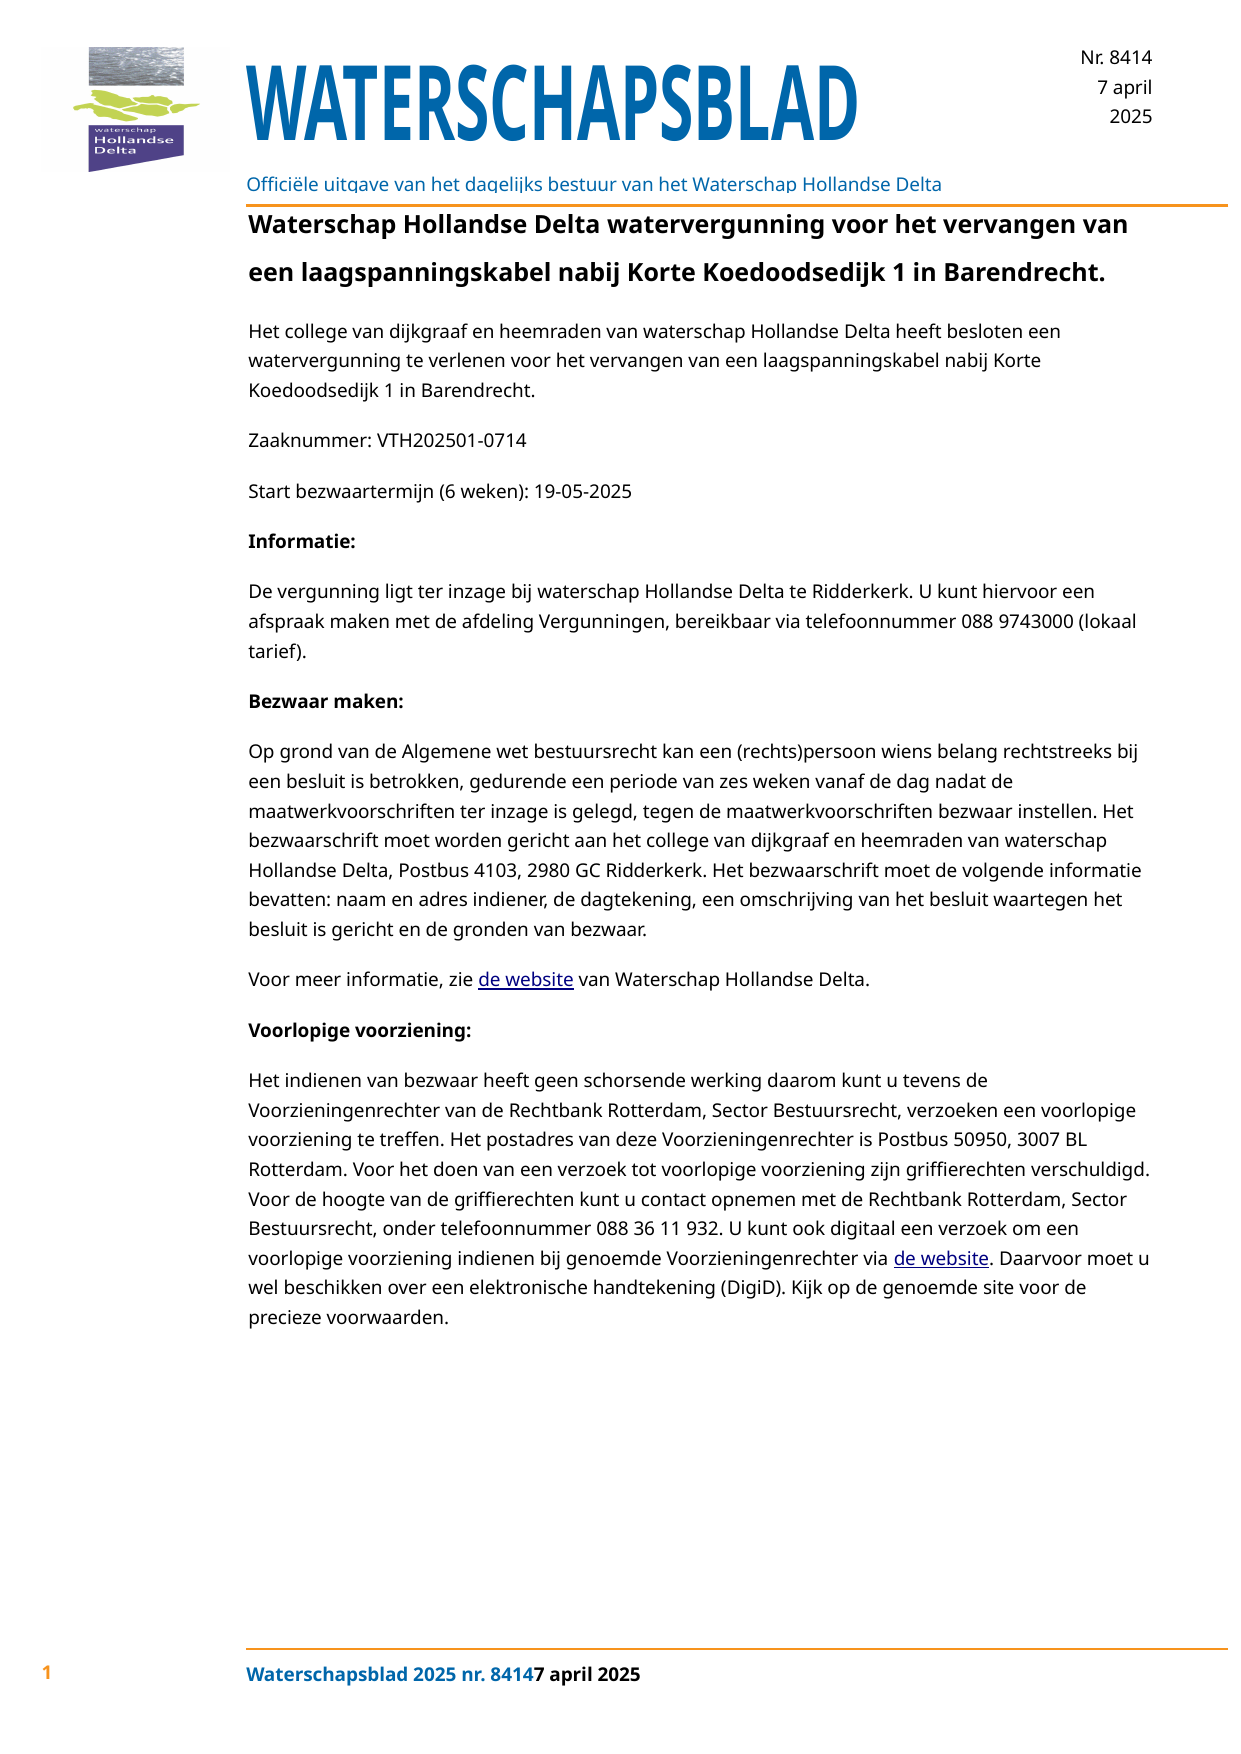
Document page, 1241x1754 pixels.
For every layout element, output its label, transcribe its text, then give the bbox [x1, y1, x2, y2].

text Voor meer informatie, zie de website van Waterschap Hollandse Delta. [248, 967, 1152, 992]
text De vergunning ligt ter inzage bij waterschap Hollandse Delta te Ridderkerk. U kunt hiervoor een afspraak maken met de afdeling Vergunningen, bereikbaar via telefoonnummer 088 9743000 (lokaal tarief). [248, 579, 1152, 664]
text Op grond van de Algemene wet bestuursrecht kan een (rechts)persoon wiens belang rechtstreeks bij een besluit is betrokken, gedurende een periode van zes weken vanaf de dag nadat de maatwerkvoorschriften ter inzage is gelegd, tegen de maatwerkvoorschriften bezwaar instellen. Het bezwaarschrift moet worden gericht aan het college van dijkgraaf en heemraden van waterschap Hollandse Delta, Postbus 4103, 2980 GC Ridderkerk. Het bezwaarschrift moet de volgende informatie bevatten: naam en adres indiener, de dagtekening, een omschrijving van het besluit waartegen het besluit is gericht en de gronden van bezwaar. [248, 739, 1152, 942]
text Voorlopige voorziening: [248, 1017, 1152, 1043]
text Start bezwaartermijn (6 weken): 19-05-2025 [248, 478, 1152, 504]
text Bezwaar maken: [248, 688, 1152, 714]
text Het college van dijkgraaf en heemraden van waterschap Hollandse Delta heeft besloten een watervergunning te verlenen voor het vervangen van een laagspanningskabel nabij Korte Koedoodsedijk 1 in Barendrecht. [248, 318, 1152, 403]
text Het indienen van bezwaar heeft geen schorsende werking daarom kunt u tevens de Voorzieningenrechter van de Rechtbank Rotterdam, Sector Bestuursrecht, verzoeken een voorlopige voorziening te treffen. Het postadres van deze Voorzieningenrechter is Postbus 50950, 3007 BL Rotterdam. Voor het doen van een verzoek tot voorlopige voorziening zijn griffierechten verschuldigd. Voor de hoogte van de griffierechten kunt u contact opnemen met de Rechtbank Rotterdam, Sector Bestuursrecht, onder telefoonnummer 088 36 11 932. U kunt ook digitaal een verzoek om een voorlopige voorziening indienen bij genoemde Voorzieningenrechter via de website. Daarvoor moet u wel beschikken over een elektronische handtekening (DigiD). Kijk op de genoemde site voor de precieze voorwaarden. [248, 1067, 1152, 1330]
text Zaaknummer: VTH202501-0714 [248, 427, 1152, 453]
text Waterschap Hollandse Delta watervergunning voor het vervangen van een laagspanningskabel nabij Korte Koedoodsedijk 1 in Barendrecht. [248, 207, 1152, 288]
text Informatie: [248, 528, 1152, 554]
picture [41, 47, 231, 172]
